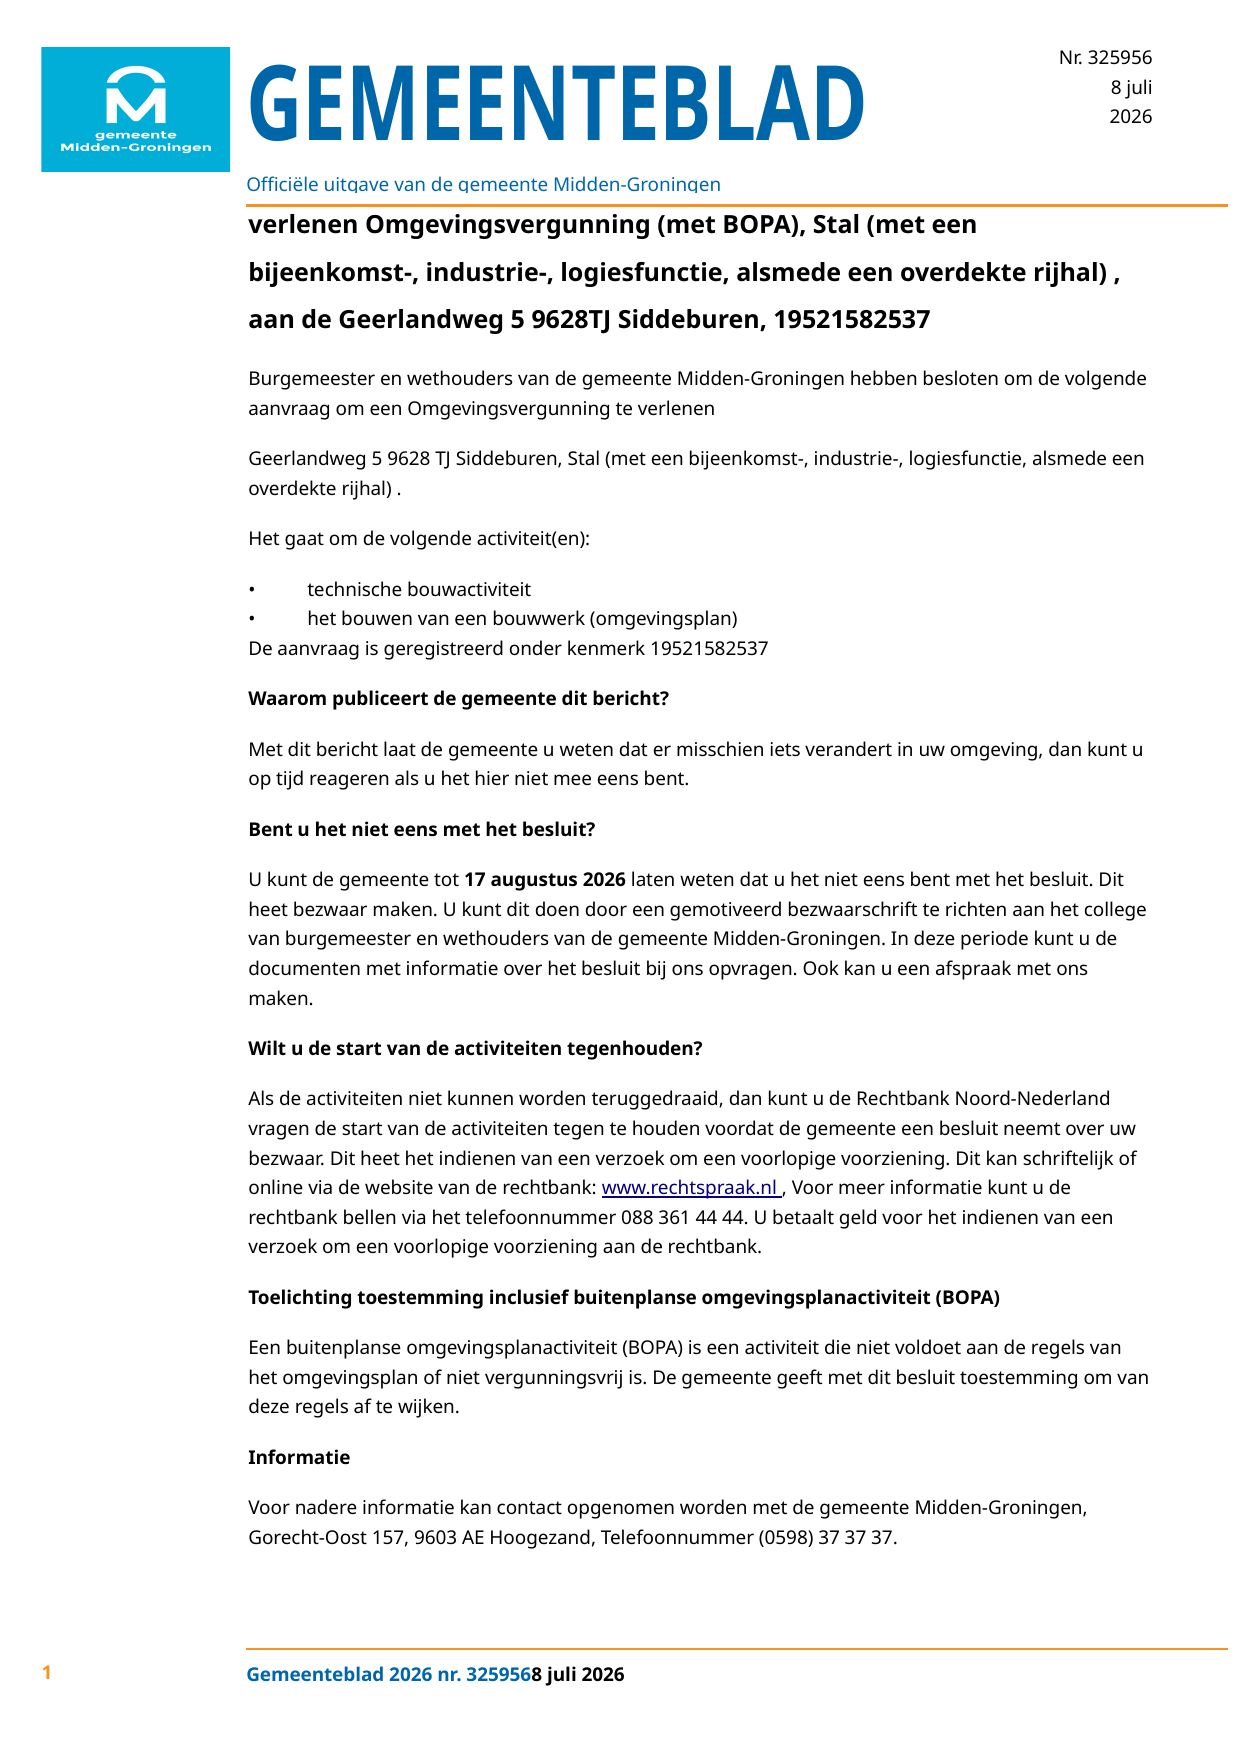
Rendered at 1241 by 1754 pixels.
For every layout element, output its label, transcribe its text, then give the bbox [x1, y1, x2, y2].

text Bent u het niet eens met het besluit? [248, 816, 1152, 842]
text Informatie [248, 1444, 1152, 1469]
text Met dit bericht laat de gemeente u weten dat er misschien iets verandert in uw omgeving, dan kunt u op tijd reageren als u het hier niet mee eens bent. [248, 736, 1152, 791]
list technische bouwactiviteit [248, 576, 1152, 602]
text verlenen Omgevingsvergunning (met BOPA), Stal (met een bijeenkomst-, industrie-, logiesfunctie, alsmede een overdekte rijhal) , aan de Geerlandweg 5 9628TJ Siddeburen, 19521582537 [248, 207, 1152, 336]
picture [107, 89, 165, 122]
text Het gaat om de volgende activiteit(en): [248, 526, 1152, 551]
text De aanvraag is geregistreerd onder kenmerk 19521582537 [248, 635, 1152, 661]
text Waarom publiceert de gemeente dit bericht? [248, 686, 1152, 711]
text U kunt de gemeente tot 17 augustus 2026 laten weten dat u het niet eens bent met het besluit. Dit heet bezwaar maken. U kunt dit doen door een gemotiveerd bezwaarschrift te richten aan het college van burgemeester en wethouders van de gemeente Midden-Groningen. In deze periode kunt u de documenten met informatie over het besluit bij ons opvragen. Ook kan u een afspraak met ons maken. [248, 866, 1152, 1010]
text Wilt u de start van de activiteiten tegenhouden? [248, 1035, 1152, 1061]
picture [184, 146, 190, 153]
text Als de activiteiten niet kunnen worden teruggedraaid, dan kunt u de Rechtbank Noord-Nederland vragen de start van de activiteiten tegen te houden voordat de gemeente een besluit neemt over uw bezwaar. Dit heet het indienen van een verzoek om een voorlopige voorziening. Dit kan schriftelijk of online via de website van de rechtbank: www.rechtspraak.nl , Voor meer informatie kunt u de rechtbank bellen via het telefoonnummer 088 361 44 44. U betaalt geld voor het indienen van een verzoek om een voorlopige voorziening aan de rechtbank. [248, 1086, 1152, 1259]
text Burgemeester en wethouders van de gemeente Midden-Groningen hebben besloten om de volgende aanvraag om een Omgevingsvergunning te verlenen [248, 366, 1152, 421]
text Geerlandweg 5 9628 TJ Siddeburen, Stal (met een bijeenkomst-, industrie-, logiesfunctie, alsmede een overdekte rijhal) . [248, 446, 1152, 501]
text Voor nadere informatie kan contact opgenomen worden met de gemeente Midden-Groningen, Gorecht-Oost 157, 9603 AE Hoogezand, Telefoonnummer (0598) 37 37 37. [248, 1494, 1152, 1549]
text Een buitenplanse omgevingsplanactiviteit (BOPA) is een activiteit die niet voldoet aan de regels van het omgevingsplan of niet vergunningsvrij is. De gemeente geeft met dit besluit toestemming om van deze regels af te wijken. [248, 1334, 1152, 1419]
list het bouwen van een bouwwerk (omgevingsplan) [248, 606, 1152, 631]
text Toelichting toestemming inclusief buitenplanse omgevingsplanactiviteit (BOPA) [248, 1284, 1152, 1309]
picture [108, 66, 164, 82]
